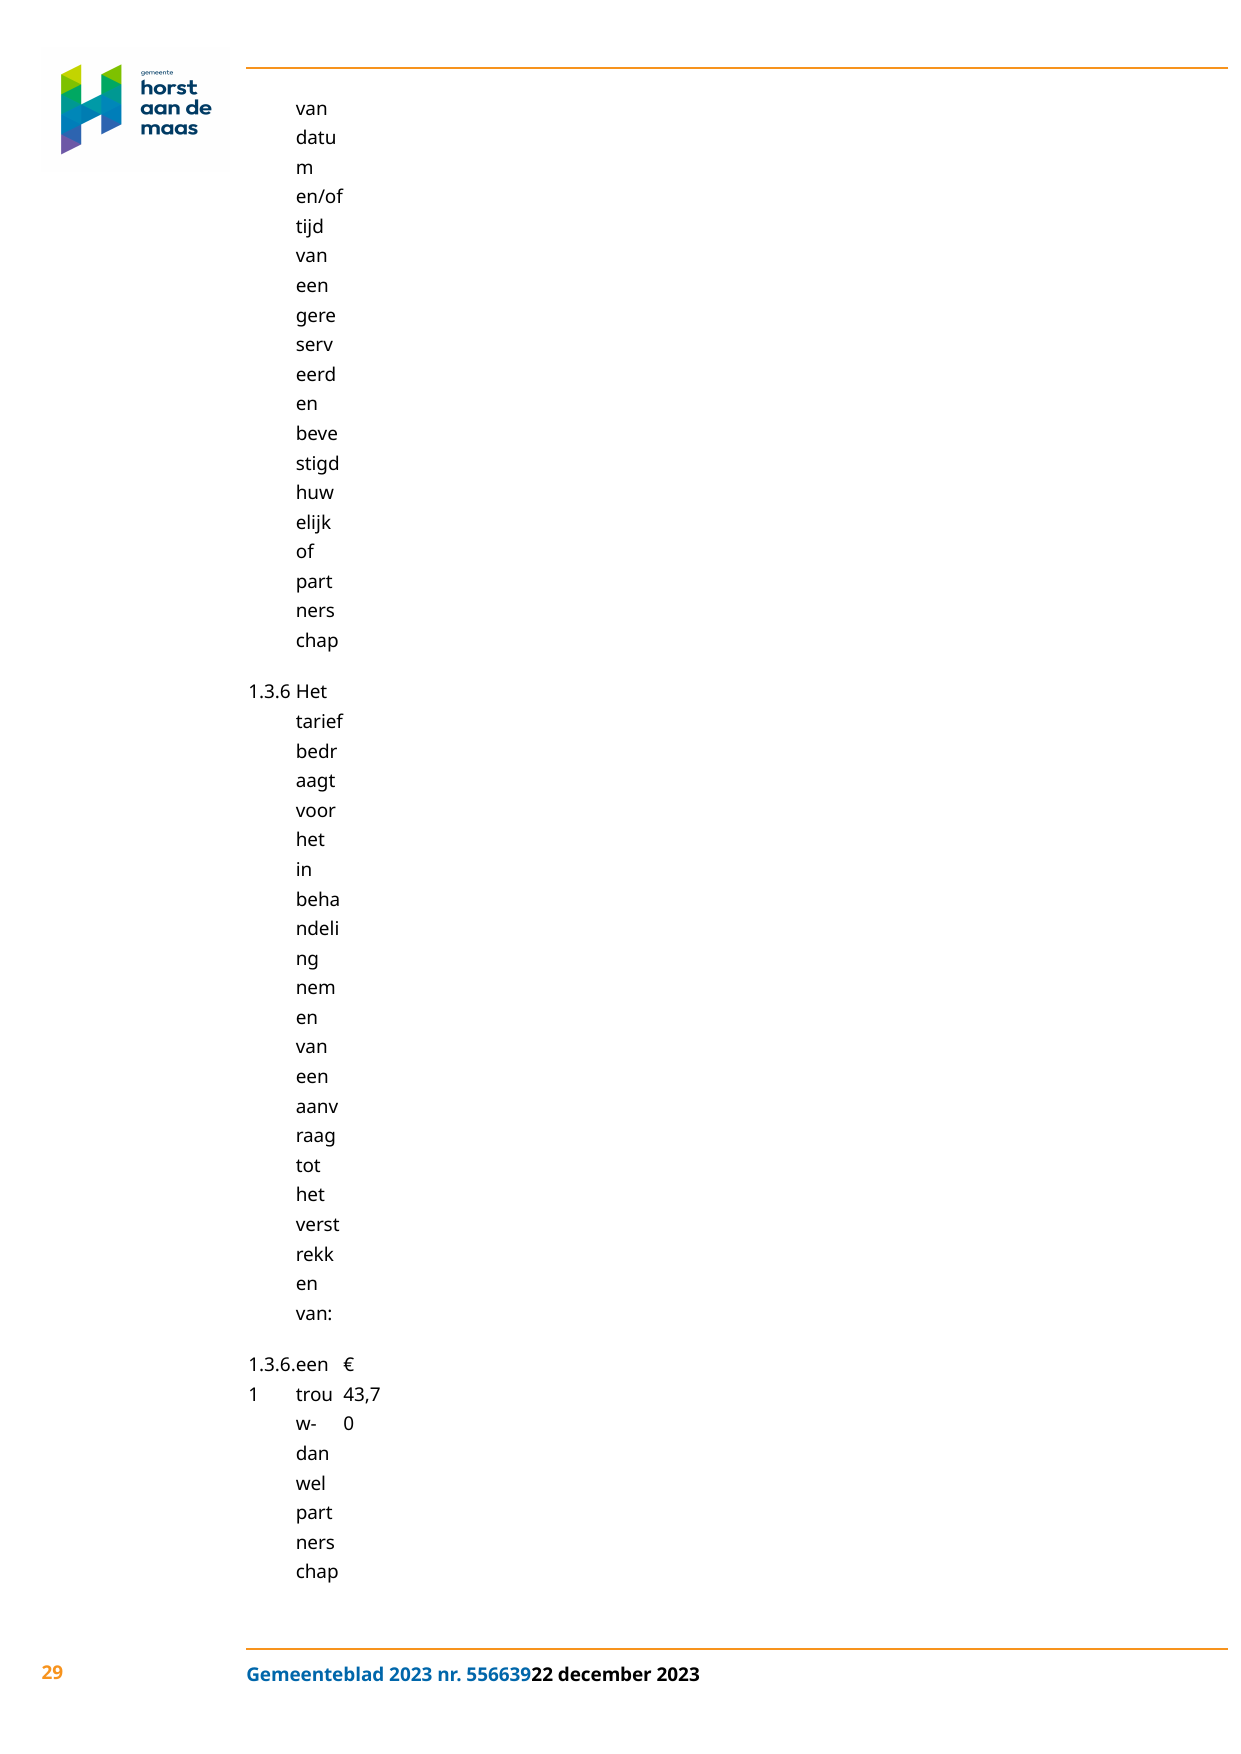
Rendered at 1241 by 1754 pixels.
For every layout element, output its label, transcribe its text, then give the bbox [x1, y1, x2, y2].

picture [41, 47, 231, 172]
table_cell € 43,70 [343, 1351, 391, 1584]
table_cell [296, 653, 343, 679]
table_cell [248, 95, 296, 653]
table_cell [343, 95, 391, 653]
table_cell [248, 1326, 296, 1351]
table_cell 1.3.6 [248, 679, 296, 1326]
table_cell [343, 1326, 391, 1351]
table_cell van datum en/of tijd van een gereserveerd en bevestigd huwelijk of partnerschap [296, 95, 343, 653]
table_cell [343, 653, 391, 679]
table_cell [248, 653, 296, 679]
table_cell [296, 1326, 343, 1351]
table_cell [343, 679, 391, 1326]
table_cell 1.3.6.1 [248, 1351, 296, 1584]
table_cell Het tarief bedraagt voor het in behandeling nemen van een aanvraag tot het verstrekken van: [296, 679, 343, 1326]
table_cell een trouw- dan wel partnerschap [296, 1351, 343, 1584]
